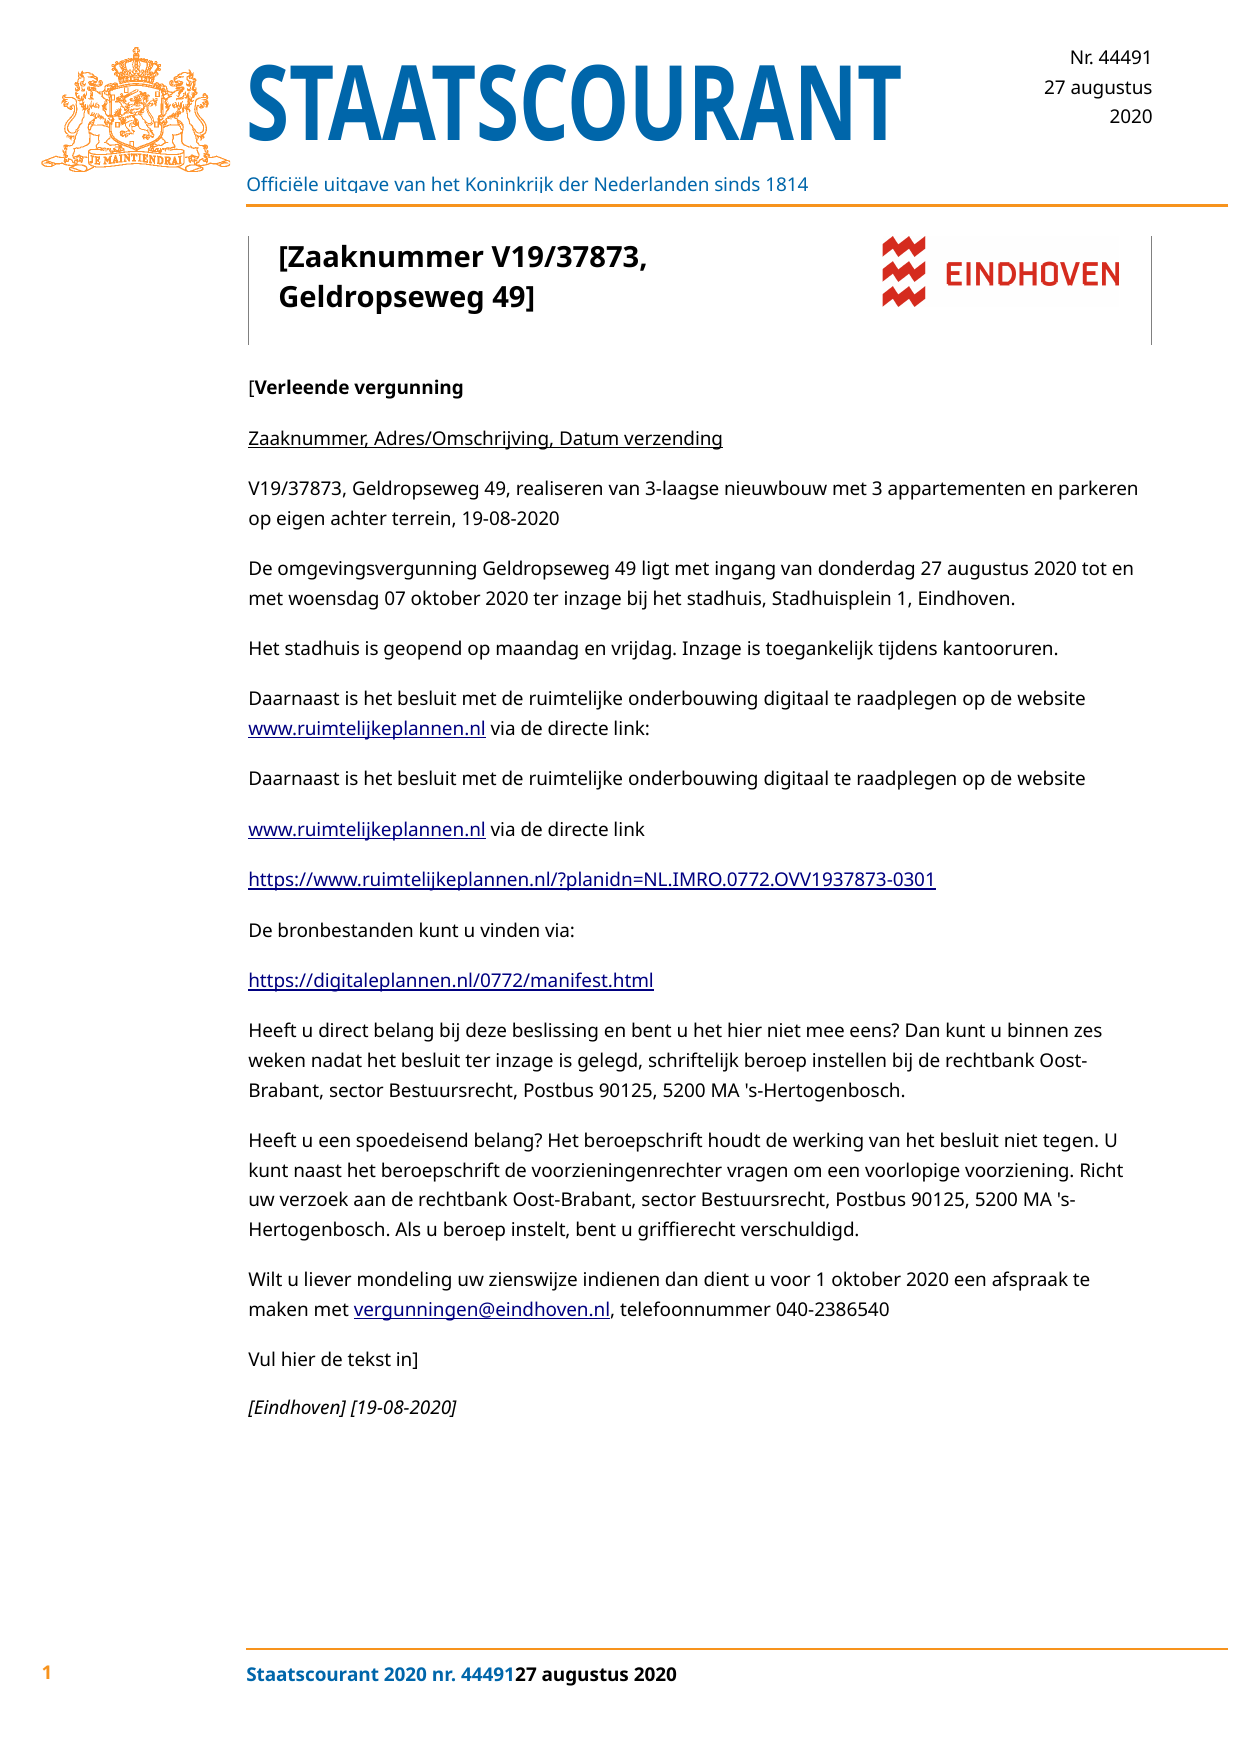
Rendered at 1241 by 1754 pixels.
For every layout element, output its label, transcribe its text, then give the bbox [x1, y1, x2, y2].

picture [41, 47, 231, 172]
text Het stadhuis is geopend op maandag en vrijdag. Inzage is toegankelijk tijdens kantooruren. [248, 635, 1152, 661]
text Daarnaast is het besluit met de ruimtelijke onderbouwing digitaal te raadplegen op de website [248, 766, 1152, 791]
text https://www.ruimtelijkeplannen.nl/?planidn=NL.IMRO.0772.OVV1937873-0301 [248, 866, 1152, 892]
text [Verleende vergunning [248, 374, 1152, 400]
text V19/37873, Geldropseweg 49, realiseren van 3-laagse nieuwbouw met 3 appartementen en parkeren op eigen achter terrein, 19-08-2020 [248, 475, 1152, 530]
text De bronbestanden kunt u vinden via: [248, 917, 1152, 942]
text Daarnaast is het besluit met de ruimtelijke onderbouwing digitaal te raadplegen op de website www.ruimtelijkeplannen.nl via de directe link: [248, 686, 1152, 741]
text Zaaknummer, Adres/Omschrijving, Datum verzending [248, 425, 1152, 450]
text Heeft u een spoedeisend belang? Het beroepschrift houdt de werking van het besluit niet tegen. U kunt naast het beroepschrift de voorzieningenrechter vragen om een voorlopige voorziening. Richt uw verzoek aan de rechtbank Oost-Brabant, sector Bestuursrecht, Postbus 90125, 5200 MA 's-Hertogenbosch. Als u beroep instelt, bent u griffierecht verschuldigd. [248, 1127, 1152, 1242]
text www.ruimtelijkeplannen.nl via de directe link [248, 816, 1152, 842]
picture [882, 236, 1119, 307]
text Heeft u direct belang bij deze beslissing en bent u het hier niet mee eens? Dan kunt u binnen zes weken nadat het besluit ter inzage is gelegd, schriftelijk beroep instellen bij de rechtbank Oost-Brabant, sector Bestuursrecht, Postbus 90125, 5200 MA 's-Hertogenbosch. [248, 1018, 1152, 1102]
text [Eindhoven] [19-08-2020] [248, 1394, 1152, 1420]
text De omgevingsvergunning Geldropseweg 49 ligt met ingang van donderdag 27 augustus 2020 tot en met woensdag 07 oktober 2020 ter inzage bij het stadhuis, Stadhuisplein 1, Eindhoven. [248, 555, 1152, 610]
table_header [Zaaknummer V19/37873, Geldropseweg 49] [249, 236, 850, 345]
text Wilt u liever mondeling uw zienswijze indienen dan dient u voor 1 oktober 2020 een afspraak te maken met vergunningen@eindhoven.nl, telefoonnummer 040-2386540 [248, 1266, 1152, 1322]
table_header [850, 236, 1151, 345]
text Vul hier de tekst in] [248, 1346, 1152, 1372]
text https://digitaleplannen.nl/0772/manifest.html [248, 967, 1152, 993]
